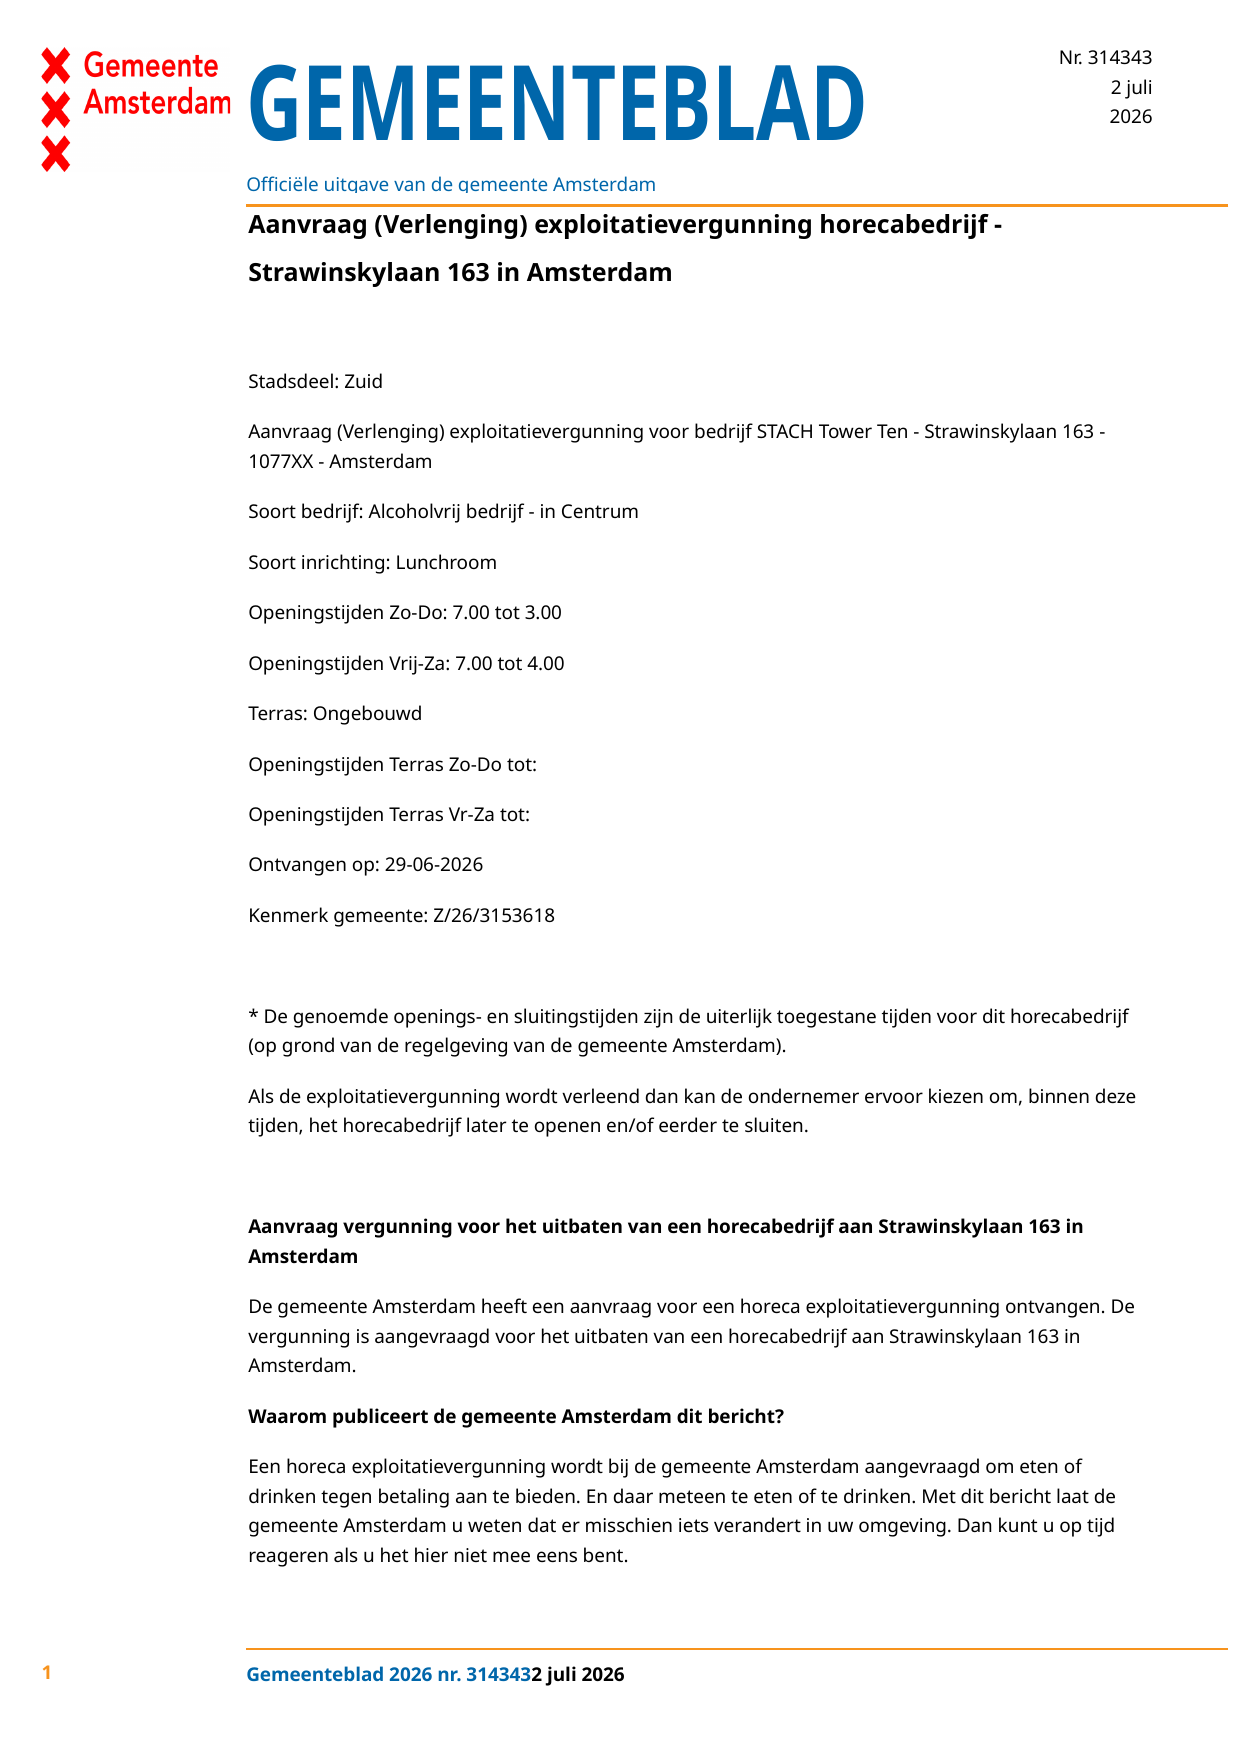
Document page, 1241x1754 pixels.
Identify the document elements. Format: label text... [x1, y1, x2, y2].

text Aanvraag (Verlenging) exploitatievergunning horecabedrijf - Strawinskylaan 163 in Amsterdam [248, 207, 1152, 288]
text De gemeente Amsterdam heeft een aanvraag voor een horeca exploitatievergunning ontvangen. De vergunning is aangevraagd voor het uitbaten van een horecabedrijf aan Strawinskylaan 163 in Amsterdam. [248, 1293, 1152, 1378]
text Terras: Ongebouwd [248, 700, 1152, 726]
text Openingstijden Zo-Do: 7.00 tot 3.00 [248, 599, 1152, 625]
text * De genoemde openings- en sluitingstijden zijn de uiterlijk toegestane tijden voor dit horecabedrijf (op grond van de regelgeving van de gemeente Amsterdam). [248, 1003, 1152, 1058]
text Soort inrichting: Lunchroom [248, 549, 1152, 575]
text Ontvangen op: 29-06-2026 [248, 852, 1152, 877]
text Aanvraag (Verlenging) exploitatievergunning voor bedrijf STACH Tower Ten - Strawinskylaan 163 - 1077XX - Amsterdam [248, 419, 1152, 474]
text Openingstijden Terras Vr-Za tot: [248, 801, 1152, 827]
picture [41, 47, 231, 172]
text Stadsdeel: Zuid [248, 368, 1152, 394]
text Waarom publiceert de gemeente Amsterdam dit bericht? [248, 1403, 1152, 1429]
text Kenmerk gemeente: Z/26/3153618 [248, 902, 1152, 928]
text Soort bedrijf: Alcoholvrij bedrijf - in Centrum [248, 499, 1152, 524]
text Openingstijden Vrij-Za: 7.00 tot 4.00 [248, 650, 1152, 676]
text Een horeca exploitatievergunning wordt bij de gemeente Amsterdam aangevraagd om eten of drinken tegen betaling aan te bieden. En daar meteen te eten of te drinken. Met dit bericht laat de gemeente Amsterdam u weten dat er misschien iets verandert in uw omgeving. Dan kunt u op tijd reageren als u het hier niet mee eens bent. [248, 1453, 1152, 1568]
text Als de exploitatievergunning wordt verleend dan kan de ondernemer ervoor kiezen om, binnen deze tijden, het horecabedrijf later te openen en/of eerder te sluiten. [248, 1083, 1152, 1138]
text Aanvraag vergunning voor het uitbaten van een horecabedrijf aan Strawinskylaan 163 in Amsterdam [248, 1213, 1152, 1269]
text Openingstijden Terras Zo-Do tot: [248, 751, 1152, 777]
